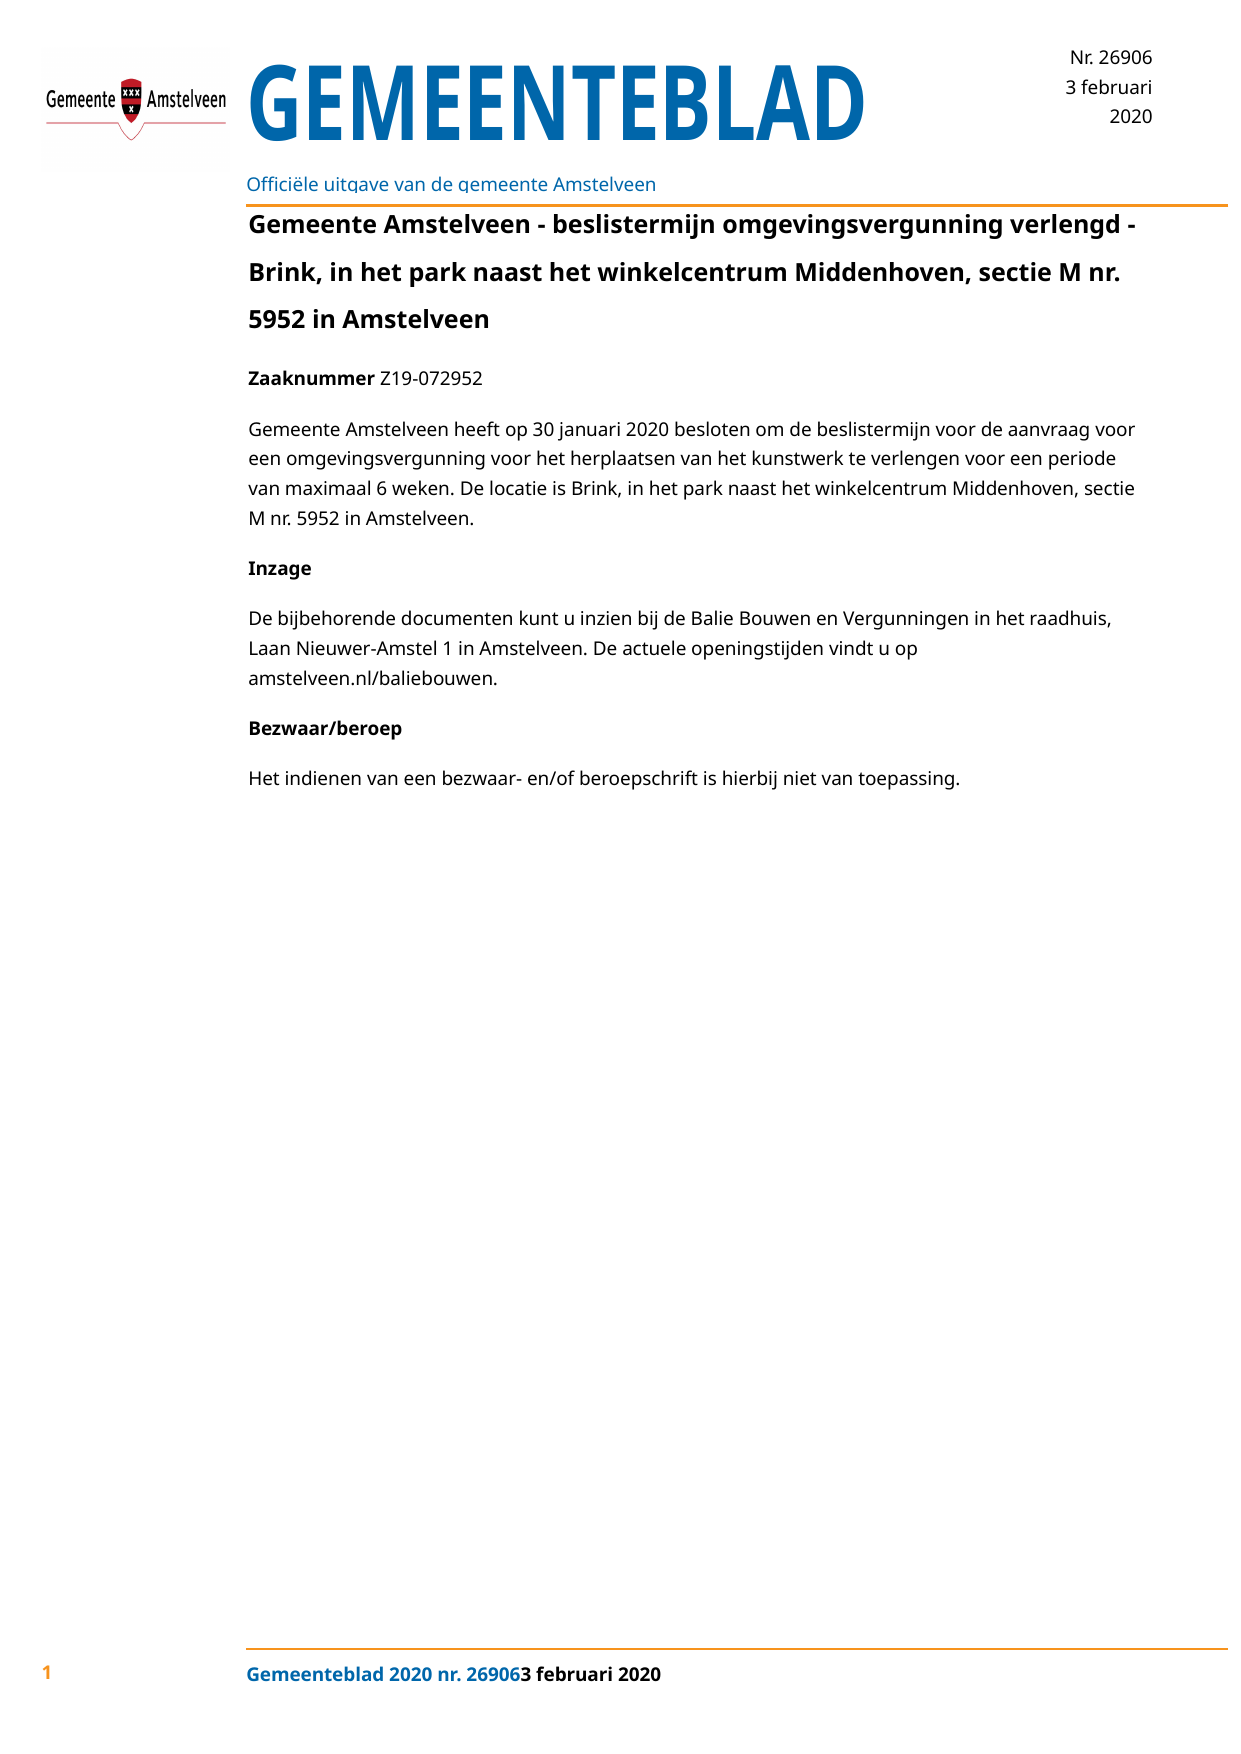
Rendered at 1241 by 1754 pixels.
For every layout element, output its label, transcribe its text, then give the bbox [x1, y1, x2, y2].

text Het indienen van een bezwaar- en/of beroepschrift is hierbij niet van toepassing. [248, 766, 1152, 791]
text Inzage [248, 555, 1152, 581]
text De bijbehorende documenten kunt u inzien bij de Balie Bouwen en Vergunningen in het raadhuis, Laan Nieuwer-Amstel 1 in Amstelveen. De actuele openingstijden vindt u op amstelveen.nl/baliebouwen. [248, 606, 1152, 690]
text Gemeente Amstelveen heeft op 30 januari 2020 besloten om de beslistermijn voor de aanvraag voor een omgevingsvergunning voor het herplaatsen van het kunstwerk te verlengen voor een periode van maximaal 6 weken. De locatie is Brink, in het park naast het winkelcentrum Middenhoven, sectie M nr. 5952 in Amstelveen. [248, 416, 1152, 530]
picture [41, 47, 231, 172]
text Gemeente Amstelveen - beslistermijn omgevingsvergunning verlengd - Brink, in het park naast het winkelcentrum Middenhoven, sectie M nr. 5952 in Amstelveen [248, 207, 1152, 336]
text Zaaknummer Z19-072952 [248, 366, 1152, 391]
text Bezwaar/beroep [248, 715, 1152, 741]
